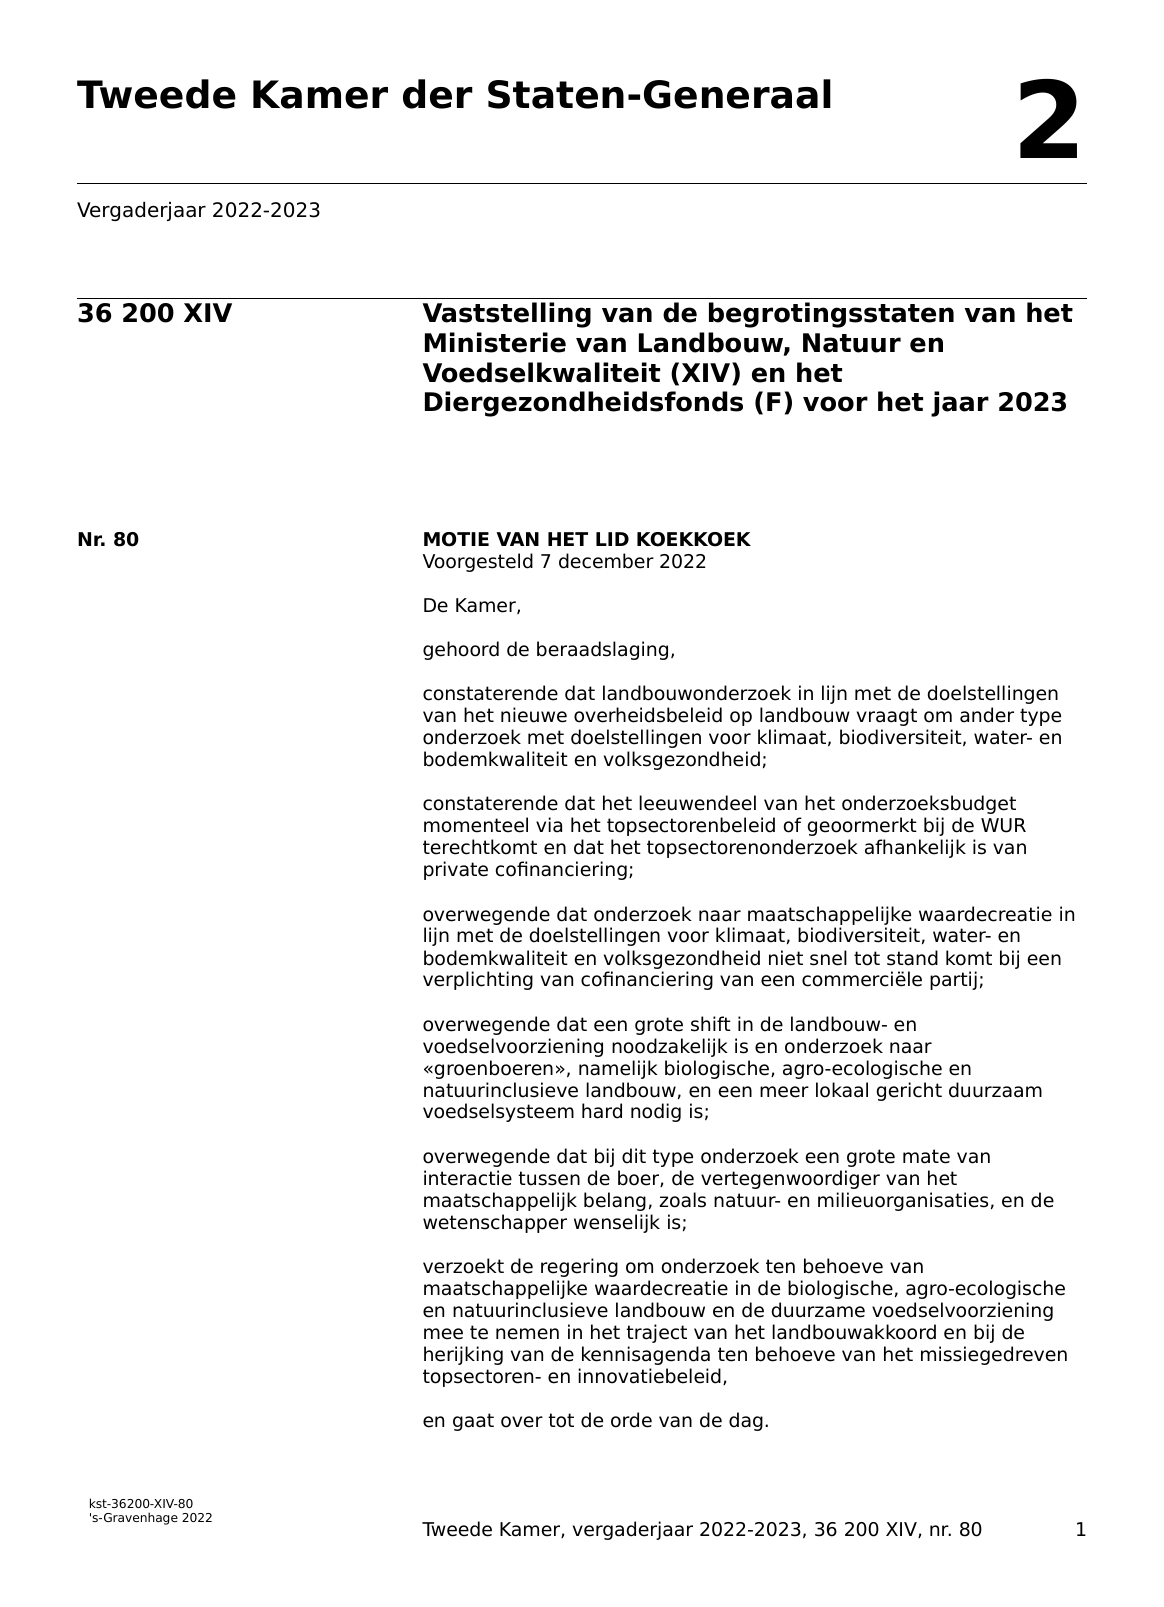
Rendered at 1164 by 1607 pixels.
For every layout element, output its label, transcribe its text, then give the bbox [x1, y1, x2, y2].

text gehoord de beraadslaging, [422, 639, 1087, 661]
text overwegende dat bij dit type onderzoek een grote mate van interactie tussen de boer, de vertegenwoordiger van het maatschappelijk belang, zoals natuur- en milieuorganisaties, en de wetenschapper wenselijk is; [422, 1146, 1087, 1233]
text overwegende dat onderzoek naar maatschappelijke waardecreatie in lijn met de doelstellingen voor klimaat, biodiversiteit, water- en bodemkwaliteit en volksgezondheid niet snel tot stand komt bij een verplichting van cofinanciering van een commerciële partij; [422, 903, 1087, 991]
text 's-Gravenhage 2022 [88, 1511, 323, 1525]
text verzoekt de regering om onderzoek ten behoeve van maatschappelijke waardecreatie in de biologische, agro-ecologische en natuurinclusieve landbouw en de duurzame voedselvoorziening mee te nemen in het traject van het landbouwakkoord en bij de herijking van de kennisagenda ten behoeve van het missiegedreven topsectoren- en innovatiebeleid, [422, 1256, 1087, 1388]
table_cell Vergaderjaar 2022-2023 [77, 184, 1087, 298]
text Voorgesteld 7 december 2022 [422, 551, 1087, 573]
text constaterende dat het leeuwendeel van het onderzoeksbudget momenteel via het topsectorenbeleid of geoormerkt bij de WUR terechtkomt en dat het topsectorenonderzoek afhankelijk is van private cofinanciering; [422, 793, 1087, 881]
subtitle 36 200 XIV Vaststelling van de begrotingsstaten van het Ministerie van Landbouw, Natuur en Voedselkwaliteit (XIV) en het Diergezondheidsfonds (F) voor het jaar 2023 [77, 299, 1087, 418]
subtitle Nr. 80 MOTIE VAN HET LID KOEKKOEK [77, 529, 1087, 551]
text De Kamer, [422, 595, 1087, 617]
text kst-36200-XIV-80 [88, 1497, 323, 1511]
table_header Tweede Kamer der Staten-Generaal [77, 59, 886, 183]
table_header 2 [886, 59, 1087, 183]
text constaterende dat landbouwonderzoek in lijn met de doelstellingen van het nieuwe overheidsbeleid op landbouw vraagt om ander type onderzoek met doelstellingen voor klimaat, biodiversiteit, water- en bodemkwaliteit en volksgezondheid; [422, 683, 1087, 771]
text en gaat over tot de orde van de dag. [422, 1410, 1087, 1432]
text overwegende dat een grote shift in de landbouw- en voedselvoorziening noodzakelijk is en onderzoek naar «groenboeren», namelijk biologische, agro-ecologische en natuurinclusieve landbouw, en een meer lokaal gericht duurzaam voedselsysteem hard nodig is; [422, 1013, 1087, 1123]
